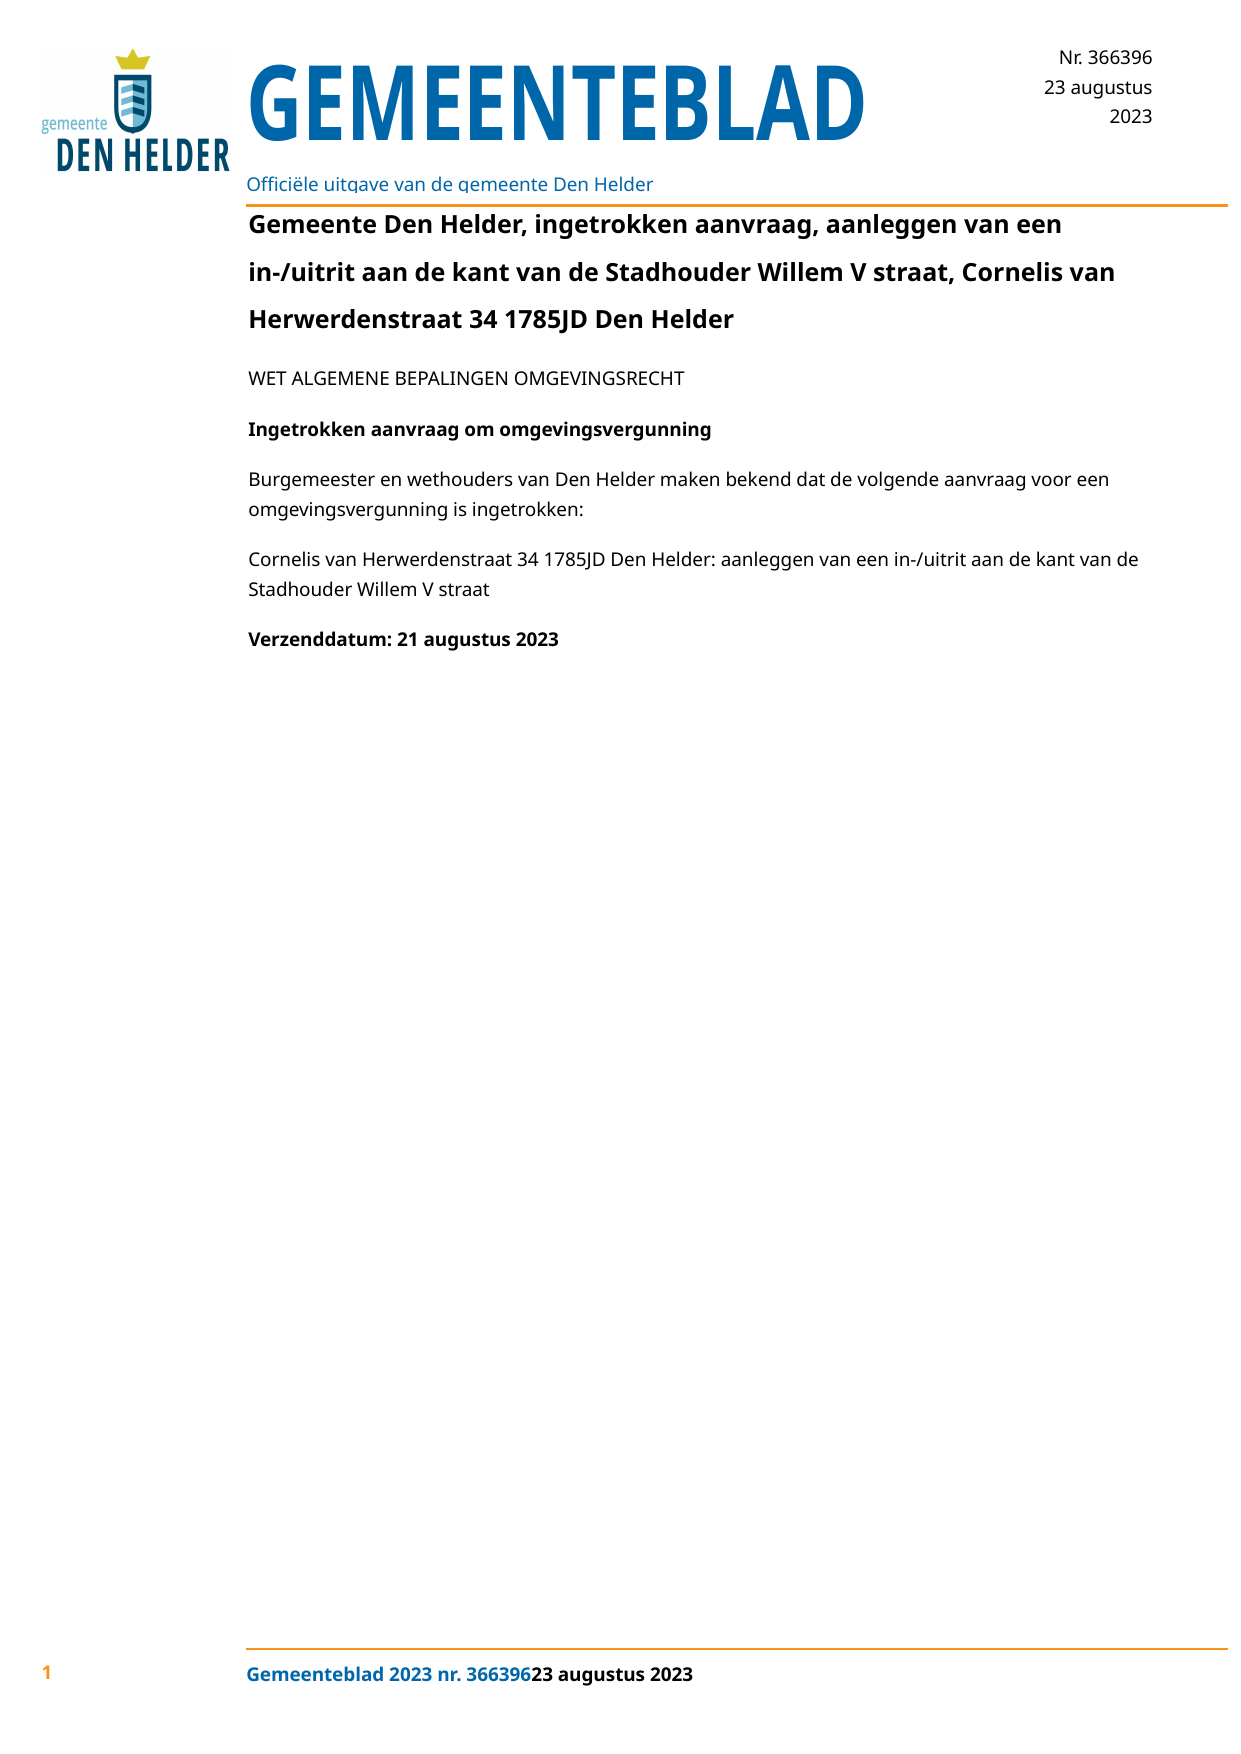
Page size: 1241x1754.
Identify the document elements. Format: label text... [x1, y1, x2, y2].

picture [41, 47, 231, 172]
text Ingetrokken aanvraag om omgevingsvergunning [248, 416, 1152, 442]
text Verzenddatum: 21 augustus 2023 [248, 626, 1152, 652]
picture [220, 160, 224, 172]
picture [100, 154, 106, 172]
picture [130, 157, 135, 172]
text Cornelis van Herwerdenstraat 34 1785JD Den Helder: aanleggen van een in-/uitrit aan de kant van de Stadhouder Willem V straat [248, 546, 1152, 602]
text Burgemeester en wethouders van Den Helder maken bekend dat de volgende aanvraag voor een omgevingsvergunning is ingetrokken: [248, 466, 1152, 522]
picture [63, 144, 68, 165]
text Gemeente Den Helder, ingetrokken aanvraag, aanleggen van een in-/uitrit aan de kant van de Stadhouder Willem V straat, Cornelis van Herwerdenstraat 34 1785JD Den Helder [248, 207, 1152, 336]
text WET ALGEMENE BEPALINGEN OMGEVINGSRECHT [248, 366, 1152, 391]
picture [182, 144, 187, 165]
